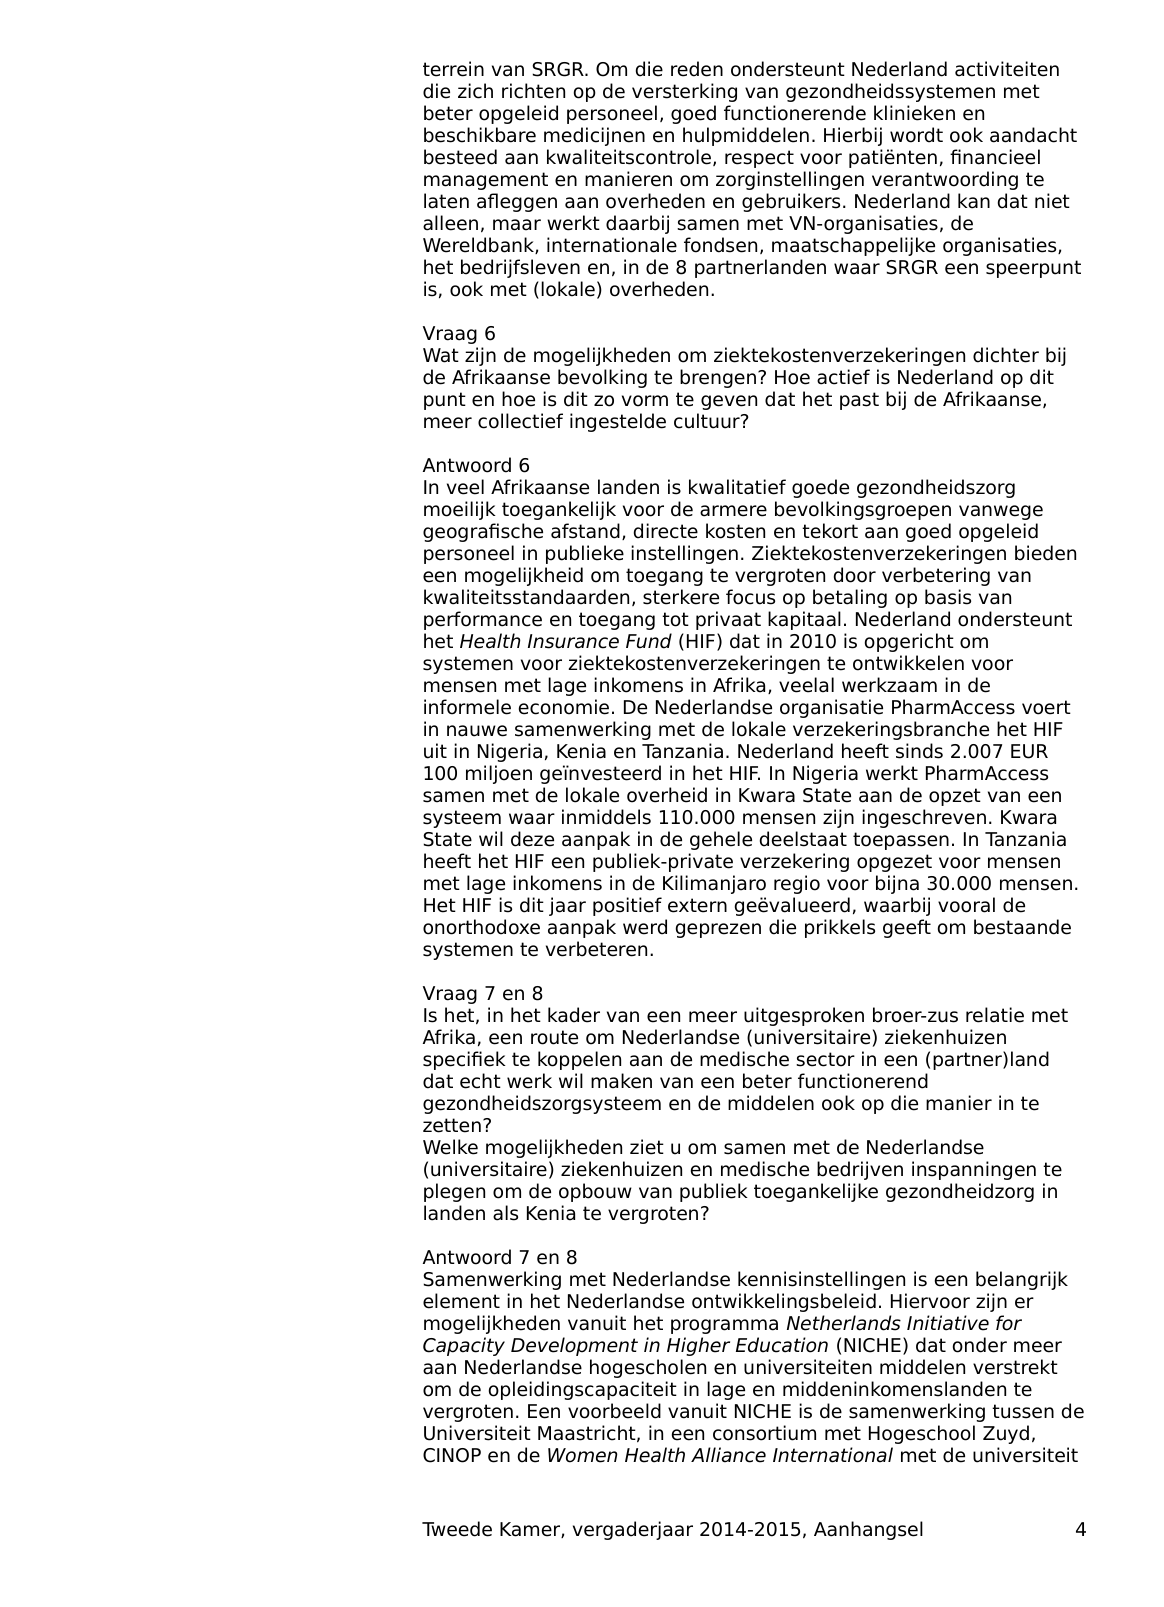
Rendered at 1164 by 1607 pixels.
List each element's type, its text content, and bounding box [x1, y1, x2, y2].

text Samenwerking met Nederlandse kennisinstellingen is een belangrijk element in het Nederlandse ontwikkelingsbeleid. Hiervoor zijn er mogelijkheden vanuit het programma Netherlands Initiative for Capacity Development in Higher Education (NICHE) dat onder meer aan Nederlandse hogescholen en universiteiten middelen verstrekt om de opleidingscapaciteit in lage en middeninkomenslanden te vergroten. Een voorbeeld vanuit NICHE is de samenwerking tussen de Universiteit Maastricht, in een consortium met Hogeschool Zuyd, CINOP en de Women Health Alliance International met de universiteit [422, 1269, 1087, 1467]
text Wat zijn de mogelijkheden om ziektekostenverzekeringen dichter bij de Afrikaanse bevolking te brengen? Hoe actief is Nederland op dit punt en hoe is dit zo vorm te geven dat het past bij de Afrikaanse, meer collectief ingestelde cultuur? [422, 345, 1087, 433]
text Antwoord 6 [422, 455, 1087, 477]
text terrein van SRGR. Om die reden ondersteunt Nederland activiteiten die zich richten op de versterking van gezondheidssystemen met beter opgeleid personeel, goed functionerende klinieken en beschikbare medicijnen en hulpmiddelen. Hierbij wordt ook aandacht besteed aan kwaliteitscontrole, respect voor patiënten, financieel management en manieren om zorginstellingen verantwoording te laten afleggen aan overheden en gebruikers. Nederland kan dat niet alleen, maar werkt daarbij samen met VN-organisaties, de Wereldbank, internationale fondsen, maatschappelijke organisaties, het bedrijfsleven en, in de 8 partnerlanden waar SRGR een speerpunt is, ook met (lokale) overheden. [422, 59, 1087, 301]
text Welke mogelijkheden ziet u om samen met de Nederlandse (universitaire) ziekenhuizen en medische bedrijven inspanningen te plegen om de opbouw van publiek toegankelijke gezondheidzorg in landen als Kenia te vergroten? [422, 1137, 1087, 1224]
text Vraag 7 en 8 [422, 983, 1087, 1005]
text In veel Afrikaanse landen is kwalitatief goede gezondheidszorg moeilijk toegankelijk voor de armere bevolkingsgroepen vanwege geografische afstand, directe kosten en tekort aan goed opgeleid personeel in publieke instellingen. Ziektekostenverzekeringen bieden een mogelijkheid om toegang te vergroten door verbetering van kwaliteitsstandaarden, sterkere focus op betaling op basis van performance en toegang tot privaat kapitaal. Nederland ondersteunt het Health Insurance Fund (HIF) dat in 2010 is opgericht om systemen voor ziektekostenverzekeringen te ontwikkelen voor mensen met lage inkomens in Afrika, veelal werkzaam in de informele economie. De Nederlandse organisatie PharmAccess voert in nauwe samenwerking met de lokale verzekeringsbranche het HIF uit in Nigeria, Kenia en Tanzania. Nederland heeft sinds 2.007 EUR 100 miljoen geïnvesteerd in het HIF. In Nigeria werkt PharmAccess samen met de lokale overheid in Kwara State aan de opzet van een systeem waar inmiddels 110.000 mensen zijn ingeschreven. Kwara State wil deze aanpak in de gehele deelstaat toepassen. In Tanzania heeft het HIF een publiek-private verzekering opgezet voor mensen met lage inkomens in de Kilimanjaro regio voor bijna 30.000 mensen. Het HIF is dit jaar positief extern geëvalueerd, waarbij vooral de onorthodoxe aanpak werd geprezen die prikkels geeft om bestaande systemen te verbeteren. [422, 477, 1087, 961]
text Antwoord 7 en 8 [422, 1247, 1087, 1269]
text Is het, in het kader van een meer uitgesproken broer-zus relatie met Afrika, een route om Nederlandse (universitaire) ziekenhuizen specifiek te koppelen aan de medische sector in een (partner)land dat echt werk wil maken van een beter functionerend gezondheidszorgsysteem en de middelen ook op die manier in te zetten? [422, 1005, 1087, 1137]
text Vraag 6 [422, 323, 1087, 345]
